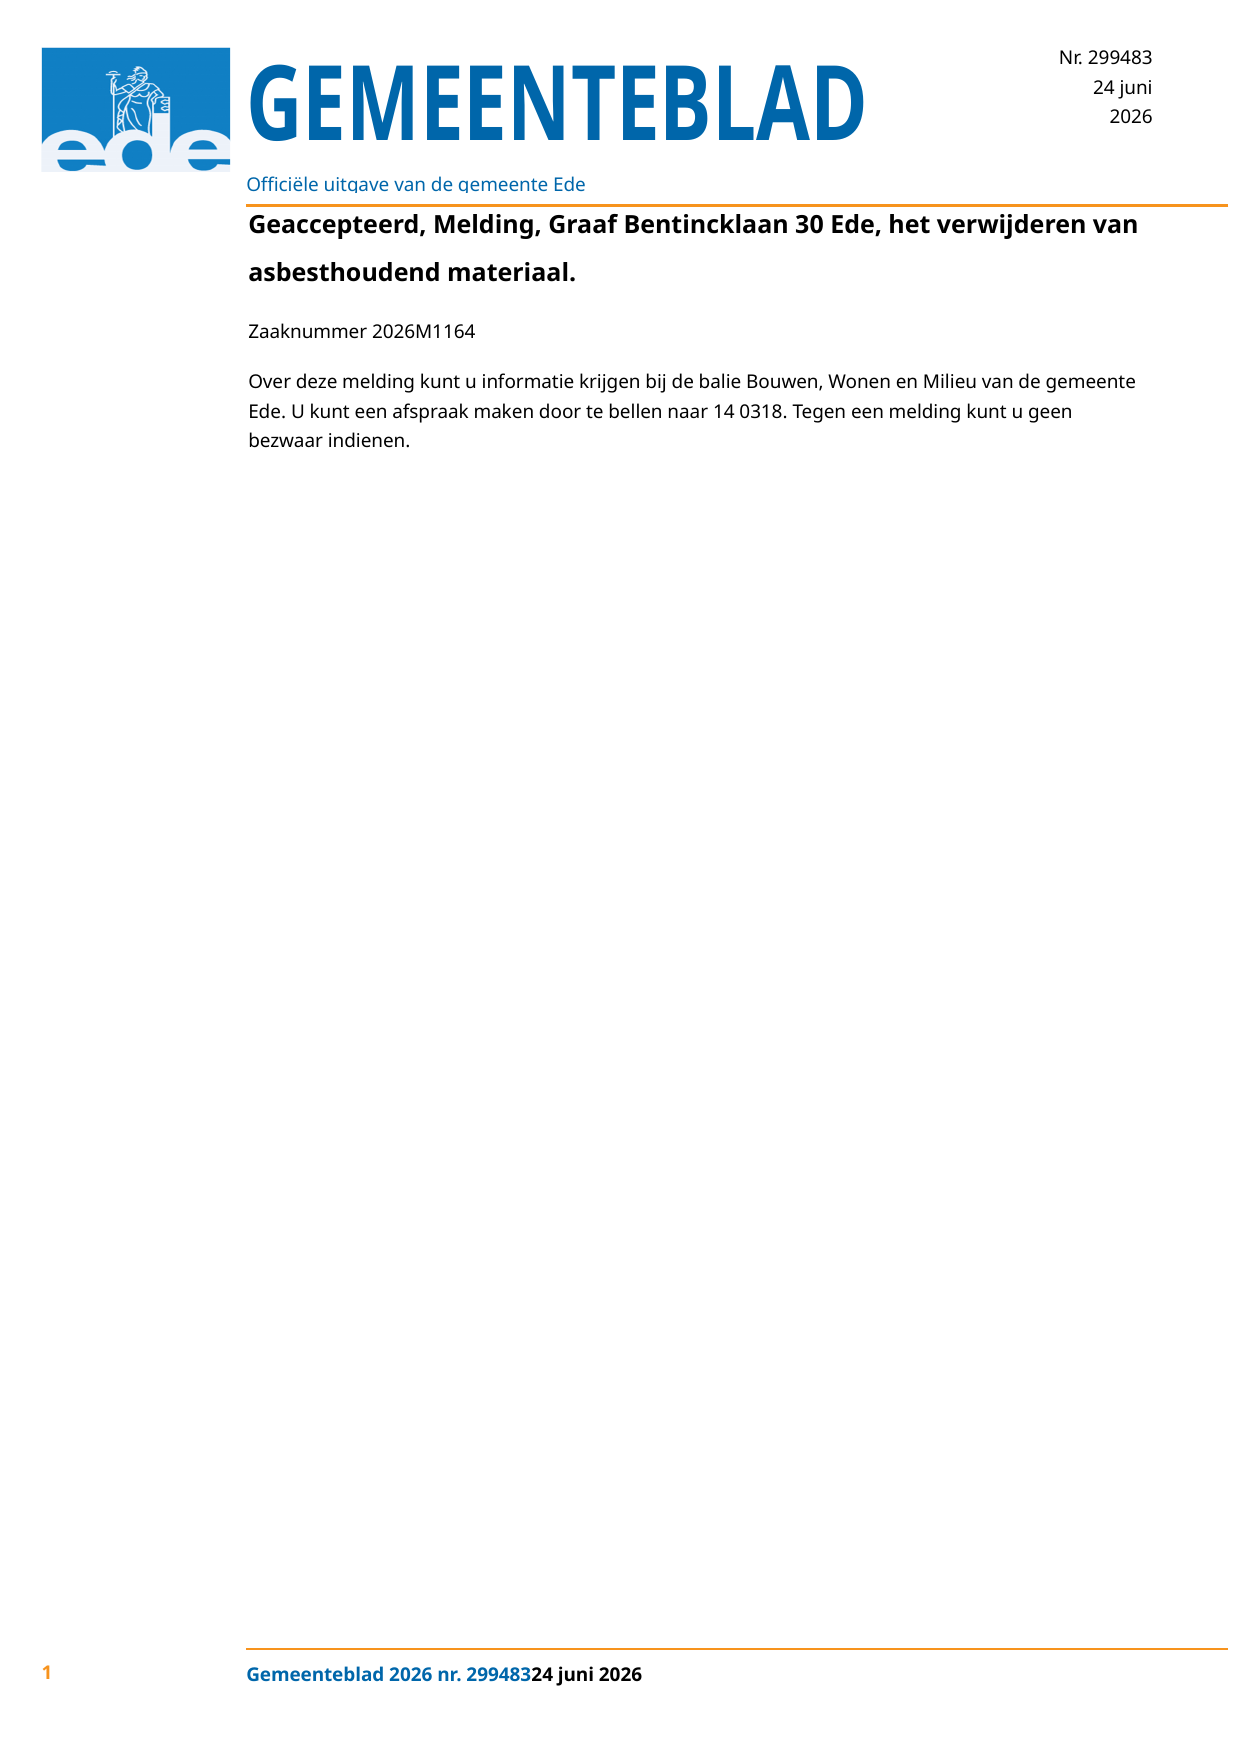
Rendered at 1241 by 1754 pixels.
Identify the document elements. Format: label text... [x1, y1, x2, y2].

text Over deze melding kunt u informatie krijgen bij de balie Bouwen, Wonen en Milieu van de gemeente Ede. U kunt een afspraak maken door te bellen naar 14 0318. Tegen een melding kunt u geen bezwaar indienen. [248, 368, 1152, 453]
picture [41, 47, 231, 172]
text Zaaknummer 2026M1164 [248, 318, 1152, 344]
text Geaccepteerd, Melding, Graaf Bentincklaan 30 Ede, het verwijderen van asbesthoudend materiaal. [248, 207, 1152, 288]
